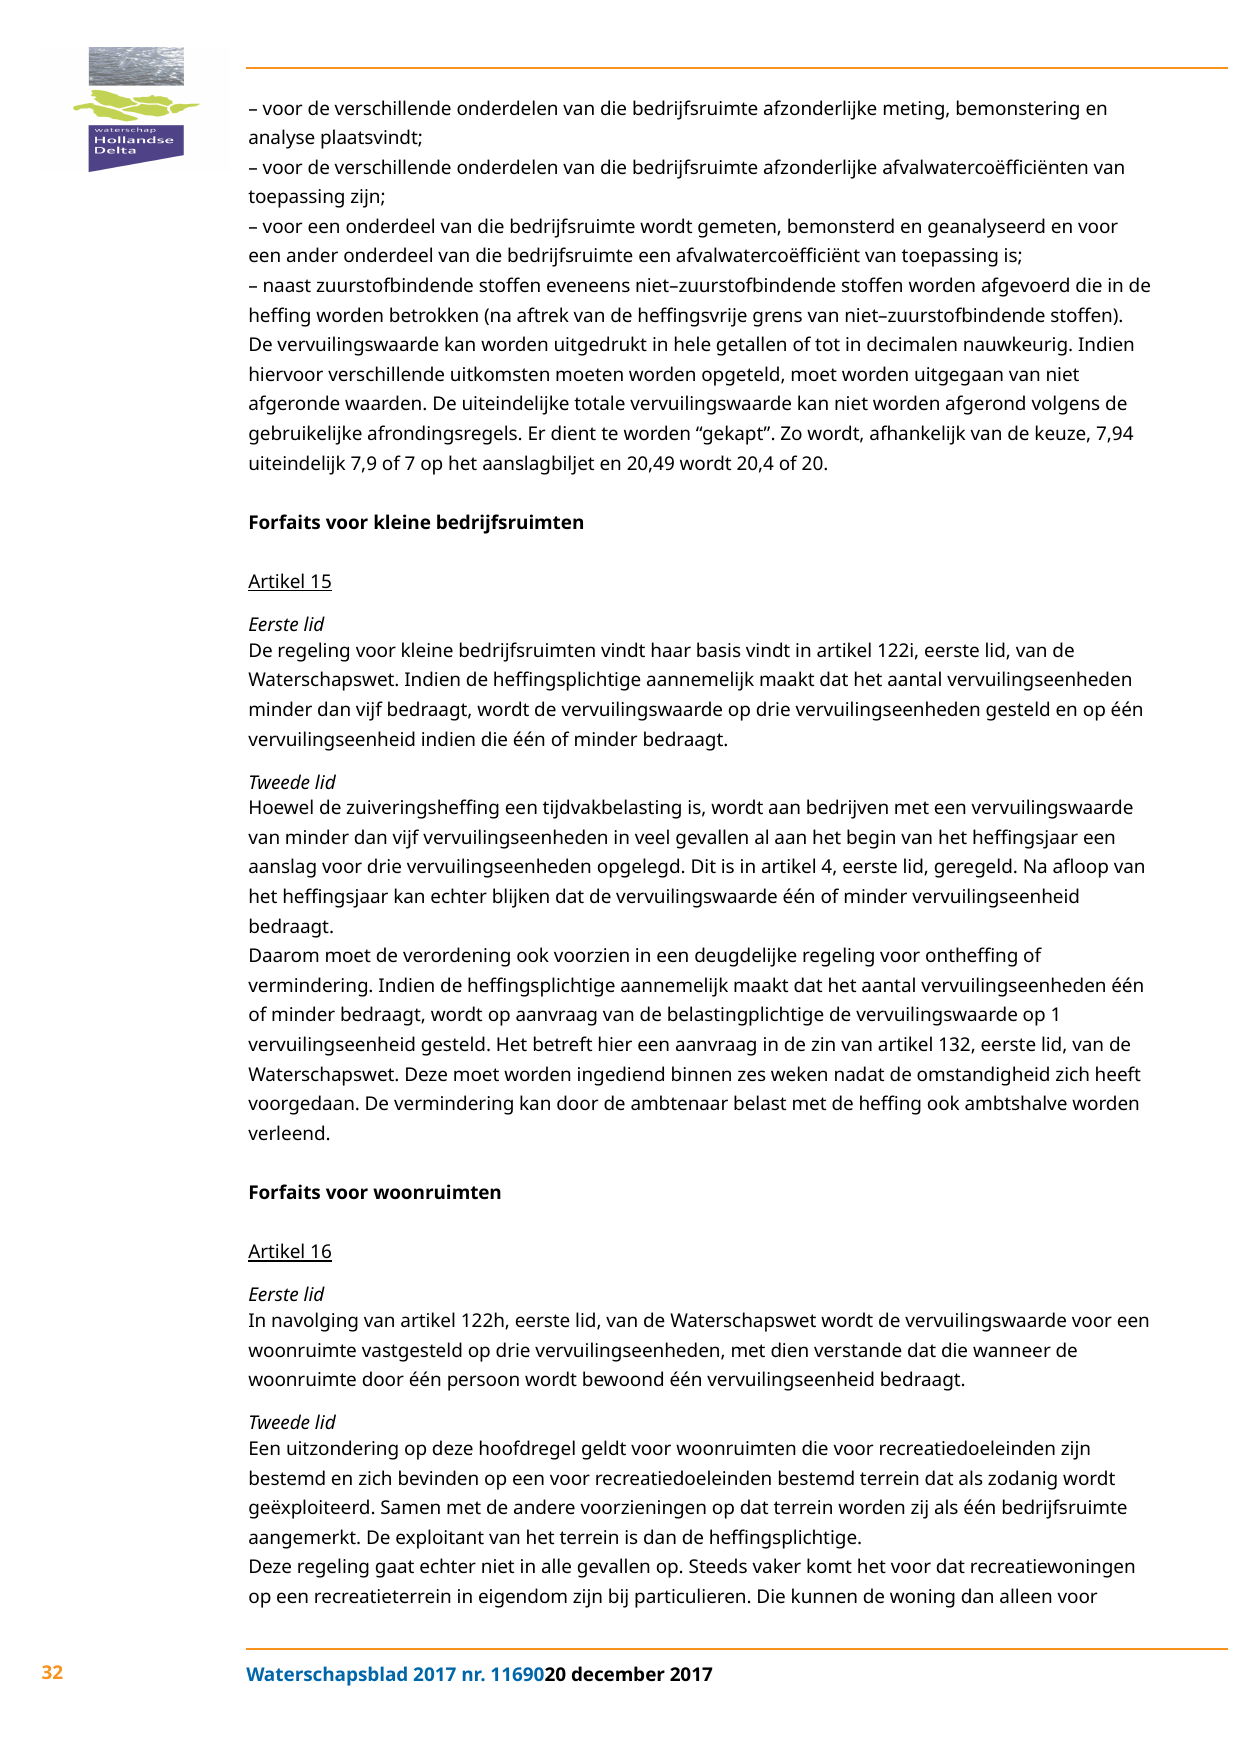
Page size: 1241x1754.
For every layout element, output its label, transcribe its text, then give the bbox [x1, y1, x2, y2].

text – voor de verschillende onderdelen van die bedrijfsruimte afzonderlijke afvalwatercoëfficiënten van toepassing zijn; [248, 154, 1152, 209]
text Een uitzondering op deze hoofdregel geldt voor woonruimten die voor recreatiedoeleinden zijn bestemd en zich bevinden op een voor recreatiedoeleinden bestemd terrein dat als zodanig wordt geëxploiteerd. Samen met de andere voorzieningen op dat terrein worden zij als één bedrijfsruimte aangemerkt. De exploitant van het terrein is dan de heffingsplichtige. [248, 1435, 1152, 1550]
text – voor een onderdeel van die bedrijfsruimte wordt gemeten, bemonsterd en geanalyseerd en voor een ander onderdeel van die bedrijfsruimte een afvalwatercoëfficiënt van toepassing is; [248, 213, 1152, 268]
text De vervuilingswaarde kan worden uitgedrukt in hele getallen of tot in decimalen nauwkeurig. Indien hiervoor verschillende uitkomsten moeten worden opgeteld, moet worden uitgegaan van niet afgeronde waarden. De uiteindelijke totale vervuilingswaarde kan niet worden afgerond volgens de gebruikelijke afrondingsregels. Er dient te worden “gekapt”. Zo wordt, afhankelijk van de keuze, 7,94 uiteindelijk 7,9 of 7 op het aanslagbiljet en 20,49 wordt 20,4 of 20. [248, 331, 1152, 476]
text De regeling voor kleine bedrijfsruimten vindt haar basis vindt in artikel 122i, eerste lid, van de Waterschapswet. Indien de heffingsplichtige aannemelijk maakt dat het aantal vervuilingseenheden minder dan vijf bedraagt, wordt de vervuilingswaarde op drie vervuilingseenheden gesteld en op één vervuilingseenheid indien die één of minder bedraagt. [248, 637, 1152, 751]
text Forfaits voor kleine bedrijfsruimten [248, 509, 1152, 535]
text Hoewel de zuiveringsheffing een tijdvakbelasting is, wordt aan bedrijven met een vervuilingswaarde van minder dan vijf vervuilingseenheden in veel gevallen al aan het begin van het heffingsjaar een aanslag voor drie vervuilingseenheden opgelegd. Dit is in artikel 4, eerste lid, geregeld. Na afloop van het heffingsjaar kan echter blijken dat de vervuilingswaarde één of minder vervuilingseenheid bedraagt. [248, 794, 1152, 939]
text Artikel 15 [248, 568, 1152, 594]
text Eerste lid [248, 1281, 1152, 1307]
text In navolging van artikel 122h, eerste lid, van de Waterschapswet wordt de vervuilingswaarde voor een woonruimte vastgesteld op drie vervuilingseenheden, met dien verstande dat die wanneer de woonruimte door één persoon wordt bewoond één vervuilingseenheid bedraagt. [248, 1307, 1152, 1392]
text Deze regeling gaat echter niet in alle gevallen op. Steeds vaker komt het voor dat recreatiewoningen op een recreatieterrein in eigendom zijn bij particulieren. Die kunnen de woning dan alleen voor [248, 1553, 1152, 1609]
text – naast zuurstofbindende stoffen eveneens niet–zuurstofbindende stoffen worden afgevoerd die in de heffing worden betrokken (na aftrek van de heffingsvrije grens van niet–zuurstofbindende stoffen). [248, 272, 1152, 328]
text Tweede lid [248, 1409, 1152, 1435]
picture [41, 47, 231, 172]
text Eerste lid [248, 611, 1152, 637]
text Tweede lid [248, 769, 1152, 794]
text – voor de verschillende onderdelen van die bedrijfsruimte afzonderlijke meting, bemonstering en analyse plaatsvindt; [248, 95, 1152, 150]
text Forfaits voor woonruimten [248, 1179, 1152, 1205]
text Daarom moet de verordening ook voorzien in een deugdelijke regeling voor ontheffing of vermindering. Indien de heffingsplichtige aannemelijk maakt dat het aantal vervuilingseenheden één of minder bedraagt, wordt op aanvraag van de belastingplichtige de vervuilingswaarde op 1 vervuilingseenheid gesteld. Het betreft hier een aanvraag in de zin van artikel 132, eerste lid, van de Waterschapswet. Deze moet worden ingediend binnen zes weken nadat de omstandigheid zich heeft voorgedaan. De vermindering kan door de ambtenaar belast met de heffing ook ambtshalve worden verleend. [248, 942, 1152, 1146]
text Artikel 16 [248, 1238, 1152, 1264]
